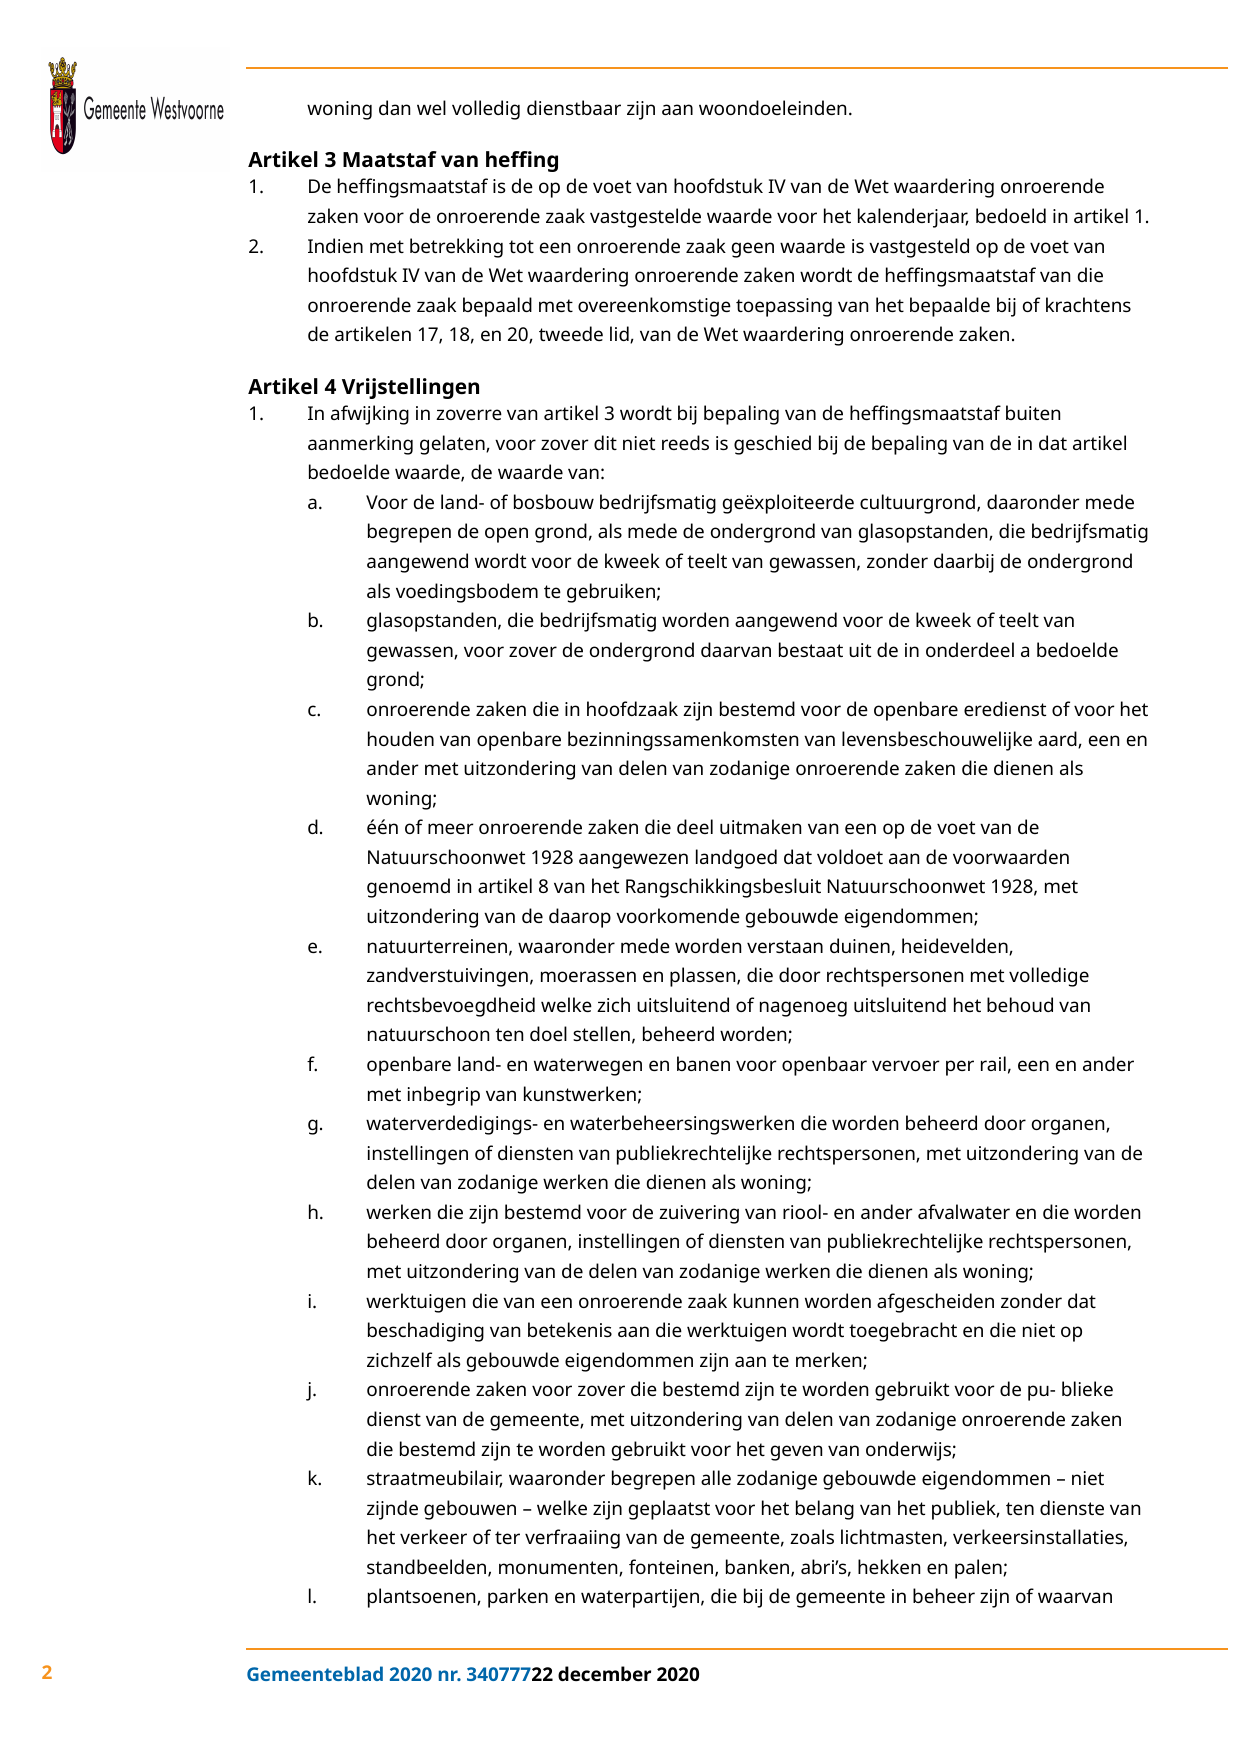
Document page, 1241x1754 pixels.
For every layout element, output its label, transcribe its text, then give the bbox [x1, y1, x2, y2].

list één of meer onroerende zaken die deel uitmaken van een op de voet van de Natuurschoonwet 1928 aangewezen landgoed dat voldoet aan de voorwaarden genoemd in artikel 8 van het Rangschikkingsbesluit Natuurschoonwet 1928, met uitzondering van de daarop voorkomende gebouwde eigendommen; [307, 814, 1152, 929]
list onroerende zaken die in hoofdzaak zijn bestemd voor de openbare eredienst of voor het houden van openbare bezinningssamenkomsten van levensbeschouwelijke aard, een en ander met uitzondering van delen van zodanige onroerende zaken die dienen als woning; [307, 696, 1152, 811]
list openbare land- en waterwegen en banen voor openbaar vervoer per rail, een en ander met inbegrip van kunstwerken; [307, 1051, 1152, 1107]
list onroerende zaken voor zover die bestemd zijn te worden gebruikt voor de pu- blieke dienst van de gemeente, met uitzondering van delen van zodanige onroerende zaken die bestemd zijn te worden gebruikt voor het geven van onderwijs; [307, 1377, 1152, 1462]
text Artikel 4 Vrijstellingen [248, 372, 1152, 400]
list straatmeubilair, waaronder begrepen alle zodanige gebouwde eigendommen – niet zijnde gebouwen – welke zijn geplaatst voor het belang van het publiek, ten dienste van het verkeer of ter verfraaiing van de gemeente, zoals lichtmasten, verkeersinstallaties, standbeelden, monumenten, fonteinen, banken, abri’s, hekken en palen; [307, 1465, 1152, 1580]
list Voor de land- of bosbouw bedrijfsmatig geëxploiteerde cultuurgrond, daaronder mede begrepen de open grond, als mede de ondergrond van glasopstanden, die bedrijfsmatig aangewend wordt voor de kweek of teelt van gewassen, zonder daarbij de ondergrond als voedingsbodem te gebruiken; [307, 489, 1152, 604]
picture [41, 47, 231, 172]
text Artikel 3 Maatstaf van heffing [248, 145, 1152, 174]
list In afwijking in zoverre van artikel 3 wordt bij bepaling van de heffingsmaatstaf buiten aanmerking gelaten, voor zover dit niet reeds is geschied bij de bepaling van de in dat artikel bedoelde waarde, de waarde van: [248, 400, 1152, 485]
list De heffingsmaatstaf is de op de voet van hoofdstuk IV van de Wet waardering onroerende zaken voor de onroerende zaak vastgestelde waarde voor het kalenderjaar, bedoeld in artikel 1. [248, 174, 1152, 229]
list werken die zijn bestemd voor de zuivering van riool- en ander afvalwater en die worden beheerd door organen, instellingen of diensten van publiekrechtelijke rechtspersonen, met uitzondering van de delen van zodanige werken die dienen als woning; [307, 1199, 1152, 1284]
list werktuigen die van een onroerende zaak kunnen worden afgescheiden zonder dat beschadiging van betekenis aan die werktuigen wordt toegebracht en die niet op zichzelf als gebouwde eigendommen zijn aan te merken; [307, 1288, 1152, 1373]
list waterverdedigings- en waterbeheersingswerken die worden beheerd door organen, instellingen of diensten van publiekrechtelijke rechtspersonen, met uitzondering van de delen van zodanige werken die dienen als woning; [307, 1110, 1152, 1195]
list glasopstanden, die bedrijfsmatig worden aangewend voor de kweek of teelt van gewassen, voor zover de ondergrond daarvan bestaat uit de in onderdeel a bedoelde grond; [307, 607, 1152, 692]
list Indien met betrekking tot een onroerende zaak geen waarde is vastgesteld op de voet van hoofdstuk IV van de Wet waardering onroerende zaken wordt de heffingsmaatstaf van die onroerende zaak bepaald met overeenkomstige toepassing van het bepaalde bij of krachtens de artikelen 17, 18, en 20, tweede lid, van de Wet waardering onroerende zaken. [248, 233, 1152, 347]
list plantsoenen, parken en waterpartijen, die bij de gemeente in beheer zijn of waarvan [307, 1584, 1152, 1609]
list natuurterreinen, waaronder mede worden verstaan duinen, heidevelden, zandverstuivingen, moerassen en plassen, die door rechtspersonen met volledige rechtsbevoegdheid welke zich uitsluitend of nagenoeg uitsluitend het behoud van natuurschoon ten doel stellen, beheerd worden; [307, 933, 1152, 1047]
list woning dan wel volledig dienstbaar zijn aan woondoeleinden. [248, 95, 1152, 121]
